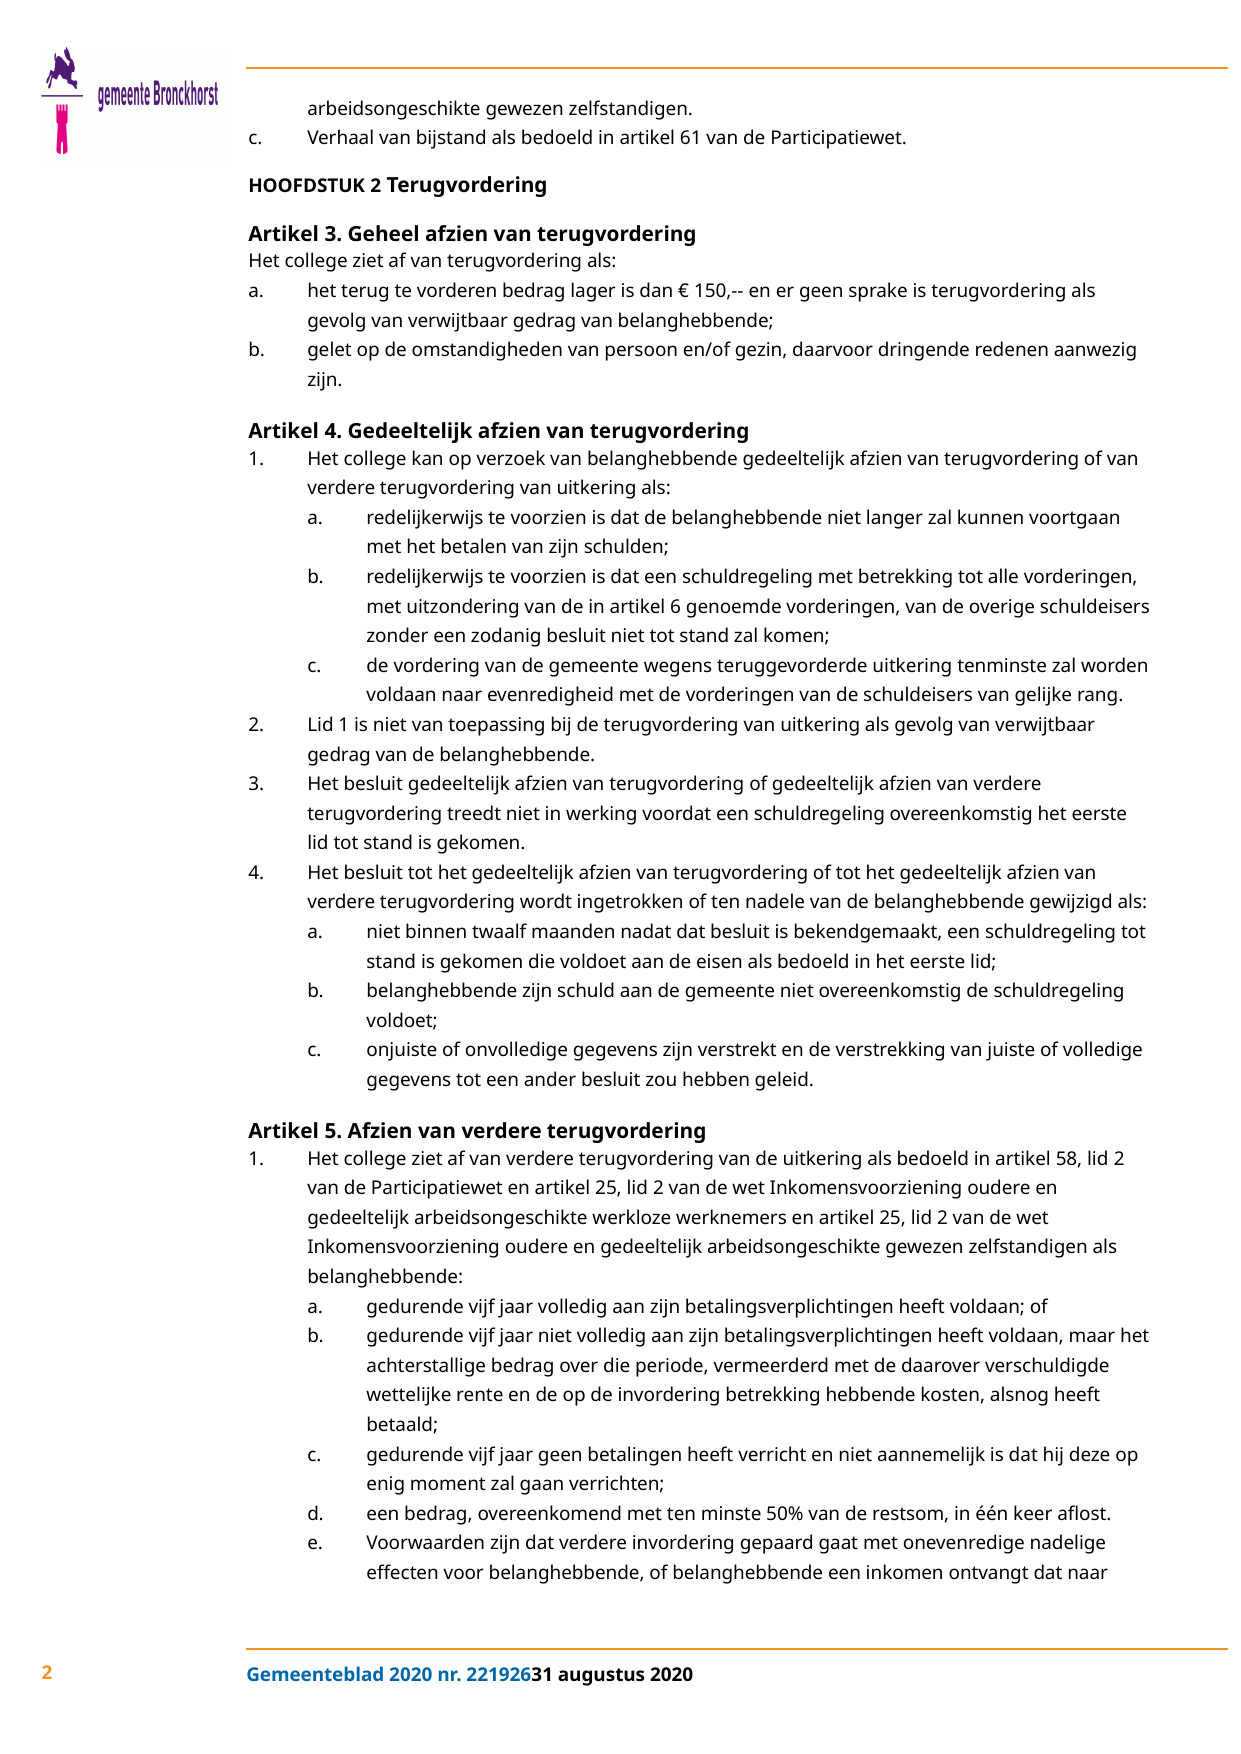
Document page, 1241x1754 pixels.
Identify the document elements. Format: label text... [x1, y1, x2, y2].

list niet binnen twaalf maanden nadat dat besluit is bekendgemaakt, een schuldregeling tot stand is gekomen die voldoet aan de eisen als bedoeld in het eerste lid; [307, 918, 1152, 973]
list Het college kan op verzoek van belanghebbende gedeeltelijk afzien van terugvordering of van verdere terugvordering van uitkering als: [248, 445, 1152, 500]
text Artikel 4. Gedeeltelijk afzien van terugvordering [248, 416, 1152, 445]
list Het besluit tot het gedeeltelijk afzien van terugvordering of tot het gedeeltelijk afzien van verdere terugvordering wordt ingetrokken of ten nadele van de belanghebbende gewijzigd als: [248, 859, 1152, 914]
list belanghebbende zijn schuld aan de gemeente niet overeenkomstig de schuldregeling voldoet; [307, 977, 1152, 1033]
list redelijkerwijs te voorzien is dat een schuldregeling met betrekking tot alle vorderingen, met uitzondering van de in artikel 6 genoemde vorderingen, van de overige schuldeisers zonder een zodanig besluit niet tot stand zal komen; [307, 563, 1152, 648]
picture [41, 47, 231, 172]
list gedurende vijf jaar geen betalingen heeft verricht en niet aannemelijk is dat hij deze op enig moment zal gaan verrichten; [307, 1441, 1152, 1496]
list redelijkerwijs te voorzien is dat de belanghebbende niet langer zal kunnen voortgaan met het betalen van zijn schulden; [307, 504, 1152, 559]
text Artikel 5. Afzien van verdere terugvordering [248, 1117, 1152, 1145]
list een bedrag, overeenkomend met ten minste 50% van de restsom, in één keer aflost. [307, 1500, 1152, 1526]
list gelet op de omstandigheden van persoon en/of gezin, daarvoor dringende redenen aanwezig zijn. [248, 336, 1152, 392]
list gedurende vijf jaar volledig aan zijn betalingsverplichtingen heeft voldaan; of [307, 1293, 1152, 1319]
text Artikel 3. Geheel afzien van terugvordering [248, 219, 1152, 248]
text HOOFDSTUK 2 Terugvordering [248, 170, 1152, 198]
list Verhaal van bijstand als bedoeld in artikel 61 van de Participatiewet. [248, 124, 1152, 150]
list het terug te vorderen bedrag lager is dan € 150,-- en er geen sprake is terugvordering als gevolg van verwijtbaar gedrag van belanghebbende; [248, 277, 1152, 333]
list arbeidsongeschikte gewezen zelfstandigen. [248, 95, 1152, 121]
list gedurende vijf jaar niet volledig aan zijn betalingsverplichtingen heeft voldaan, maar het achterstallige bedrag over die periode, vermeerderd met de daarover verschuldigde wettelijke rente en de op de invordering betrekking hebbende kosten, alsnog heeft betaald; [307, 1322, 1152, 1437]
list onjuiste of onvolledige gegevens zijn verstrekt en de verstrekking van juiste of volledige gegevens tot een ander besluit zou hebben geleid. [307, 1037, 1152, 1092]
list Voorwaarden zijn dat verdere invordering gepaard gaat met onevenredige nadelige effecten voor belanghebbende, of belanghebbende een inkomen ontvangt dat naar [307, 1529, 1152, 1585]
text Het college ziet af van terugvordering als: [248, 248, 1152, 273]
list Het besluit gedeeltelijk afzien van terugvordering of gedeeltelijk afzien van verdere terugvordering treedt niet in werking voordat een schuldregeling overeenkomstig het eerste lid tot stand is gekomen. [248, 770, 1152, 855]
list de vordering van de gemeente wegens teruggevorderde uitkering tenminste zal worden voldaan naar evenredigheid met de vorderingen van de schuldeisers van gelijke rang. [307, 652, 1152, 707]
list Het college ziet af van verdere terugvordering van de uitkering als bedoeld in artikel 58, lid 2 van de Participatiewet en artikel 25, lid 2 van de wet Inkomensvoorziening oudere en gedeeltelijk arbeidsongeschikte werkloze werknemers en artikel 25, lid 2 van de wet Inkomensvoorziening oudere en gedeeltelijk arbeidsongeschikte gewezen zelfstandigen als belanghebbende: [248, 1145, 1152, 1289]
list Lid 1 is niet van toepassing bij de terugvordering van uitkering als gevolg van verwijtbaar gedrag van de belanghebbende. [248, 711, 1152, 766]
